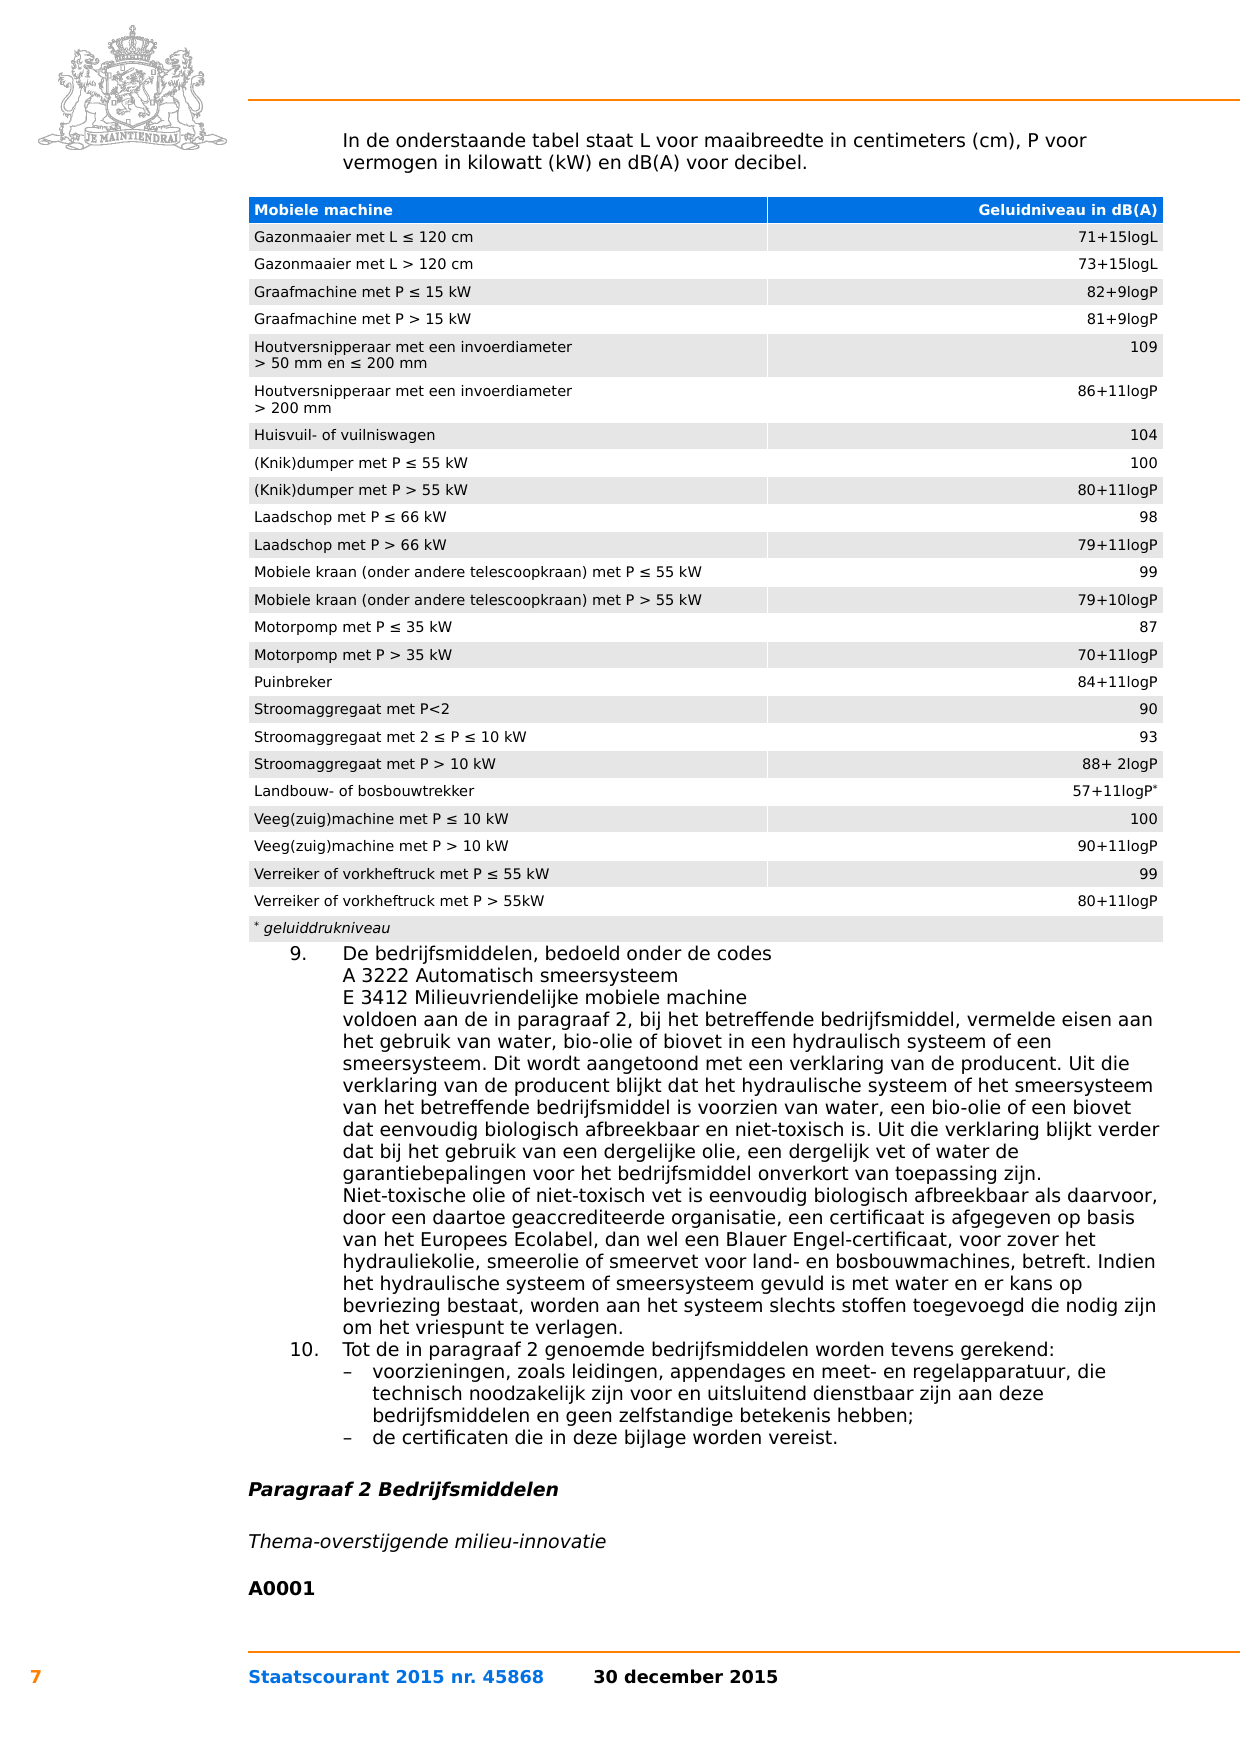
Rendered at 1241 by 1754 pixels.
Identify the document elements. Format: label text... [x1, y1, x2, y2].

table_cell 84+11logP [768, 669, 1163, 695]
table_cell 80+11logP [768, 888, 1163, 914]
text A 3222 Automatisch smeersysteem [342, 965, 1163, 987]
table_cell 93 [768, 724, 1163, 750]
table_cell Stroomaggregaat met P<2 [249, 696, 767, 723]
table_cell 79+11logP [768, 532, 1163, 558]
table_cell 99 [768, 861, 1163, 887]
table_cell 79+10logP [768, 587, 1163, 613]
text Niet-toxische olie of niet-toxisch vet is eenvoudig biologisch afbreekbaar als daarvoor, door een daartoe geaccrediteerde organisatie, een certificaat is afgegeven op basis van het Europees Ecolabel, dan wel een Blauer Engel-certificaat, voor zover het hydrauliekolie, smeerolie of smeervet voor land- en bosbouwmachines, betreft. Indien het hydraulische systeem of smeersysteem gevuld is met water en er kans op bevriezing bestaat, worden aan het systeem slechts stoffen toegevoegd die nodig zijn om het vriespunt te verlagen. [342, 1185, 1163, 1339]
text A0001 [248, 1577, 1163, 1599]
subtitle Thema-overstijgende milieu-innovatie [248, 1531, 1163, 1552]
table_cell Laadschop met P ≤ 66 kW [249, 505, 767, 531]
table_cell 88+ 2logP [768, 751, 1163, 778]
text – de certificaten die in deze bijlage worden vereist. [343, 1427, 1163, 1448]
table_cell 100 [768, 450, 1163, 476]
text 9. De bedrijfsmiddelen, bedoeld onder de codes [289, 943, 1163, 965]
table_cell 71+15logL [768, 224, 1163, 251]
table_cell 100 [768, 806, 1163, 832]
table_cell 109 [768, 334, 1163, 377]
text – voorzieningen, zoals leidingen, appendages en meet- en regelapparatuur, die technisch noodzakelijk zijn voor en uitsluitend dienstbaar zijn aan deze bedrijfsmiddelen en geen zelfstandige betekenis hebben; [343, 1361, 1163, 1427]
table_header Mobiele machine [249, 197, 767, 223]
table_cell 86+11logP [768, 378, 1163, 421]
table_cell Stroomaggregaat met 2 ≤ P ≤ 10 kW [249, 724, 767, 750]
table_cell Gazonmaaier met L ≤ 120 cm [249, 224, 767, 251]
table_cell Landbouw- of bosbouwtrekker [249, 779, 767, 805]
table_cell Houtversnipperaar met een invoerdiameter > 50 mm en ≤ 200 mm [249, 334, 767, 377]
table_cell 98 [768, 505, 1163, 531]
table_cell Verreiker of vorkheftruck met P > 55kW [249, 888, 767, 914]
table_cell 73+15logL [768, 252, 1163, 278]
table_cell 80+11logP [768, 477, 1163, 504]
table_cell Graafmachine met P ≤ 15 kW [249, 279, 767, 305]
table_cell Veeg(zuig)machine met P > 10 kW [249, 834, 767, 860]
table_cell Motorpomp met P ≤ 35 kW [249, 614, 767, 641]
table_cell Houtversnipperaar met een invoerdiameter > 200 mm [249, 378, 767, 421]
text E 3412 Milieuvriendelijke mobiele machine [342, 987, 1163, 1009]
table_cell 82+9logP [768, 279, 1163, 305]
subtitle Paragraaf 2 Bedrijfsmiddelen [248, 1478, 1163, 1501]
table_cell 99 [768, 560, 1163, 586]
table_cell 104 [768, 423, 1163, 449]
table_cell Stroomaggregaat met P > 10 kW [249, 751, 767, 778]
table_cell Puinbreker [249, 669, 767, 695]
table_cell Mobiele kraan (onder andere telescoopkraan) met P > 55 kW [249, 587, 767, 613]
table_cell 90 [768, 696, 1163, 723]
table_cell 57+11logP* [768, 779, 1163, 805]
table_header Geluidniveau in dB(A) [768, 197, 1163, 223]
table_cell (Knik)dumper met P ≤ 55 kW [249, 450, 767, 476]
text 10. Tot de in paragraaf 2 genoemde bedrijfsmiddelen worden tevens gerekend: [289, 1339, 1163, 1361]
table_cell 81+9logP [768, 306, 1163, 333]
table_cell * geluiddrukniveau [249, 916, 1163, 942]
table_cell 70+11logP [768, 642, 1163, 668]
table_cell Huisvuil- of vuilniswagen [249, 423, 767, 449]
table_cell Motorpomp met P > 35 kW [249, 642, 767, 668]
picture [38, 25, 227, 150]
table_cell (Knik)dumper met P > 55 kW [249, 477, 767, 504]
table_cell 90+11logP [768, 834, 1163, 860]
table_cell 87 [768, 614, 1163, 641]
text In de onderstaande tabel staat L voor maaibreedte in centimeters (cm), P voor vermogen in kilowatt (kW) en dB(A) voor decibel. [342, 130, 1163, 174]
table_cell Graafmachine met P > 15 kW [249, 306, 767, 333]
table_cell Gazonmaaier met L > 120 cm [249, 252, 767, 278]
table_cell Laadschop met P > 66 kW [249, 532, 767, 558]
table_cell Veeg(zuig)machine met P ≤ 10 kW [249, 806, 767, 832]
text voldoen aan de in paragraaf 2, bij het betreffende bedrijfsmiddel, vermelde eisen aan het gebruik van water, bio-olie of biovet in een hydraulisch systeem of een smeersysteem. Dit wordt aangetoond met een verklaring van de producent. Uit die verklaring van de producent blijkt dat het hydraulische systeem of het smeersysteem van het betreffende bedrijfsmiddel is voorzien van water, een bio-olie of een biovet dat eenvoudig biologisch afbreekbaar en niet-toxisch is. Uit die verklaring blijkt verder dat bij het gebruik van een dergelijke olie, een dergelijk vet of water de garantiebepalingen voor het bedrijfsmiddel onverkort van toepassing zijn. [342, 1009, 1163, 1185]
table_cell Mobiele kraan (onder andere telescoopkraan) met P ≤ 55 kW [249, 560, 767, 586]
table_cell Verreiker of vorkheftruck met P ≤ 55 kW [249, 861, 767, 887]
